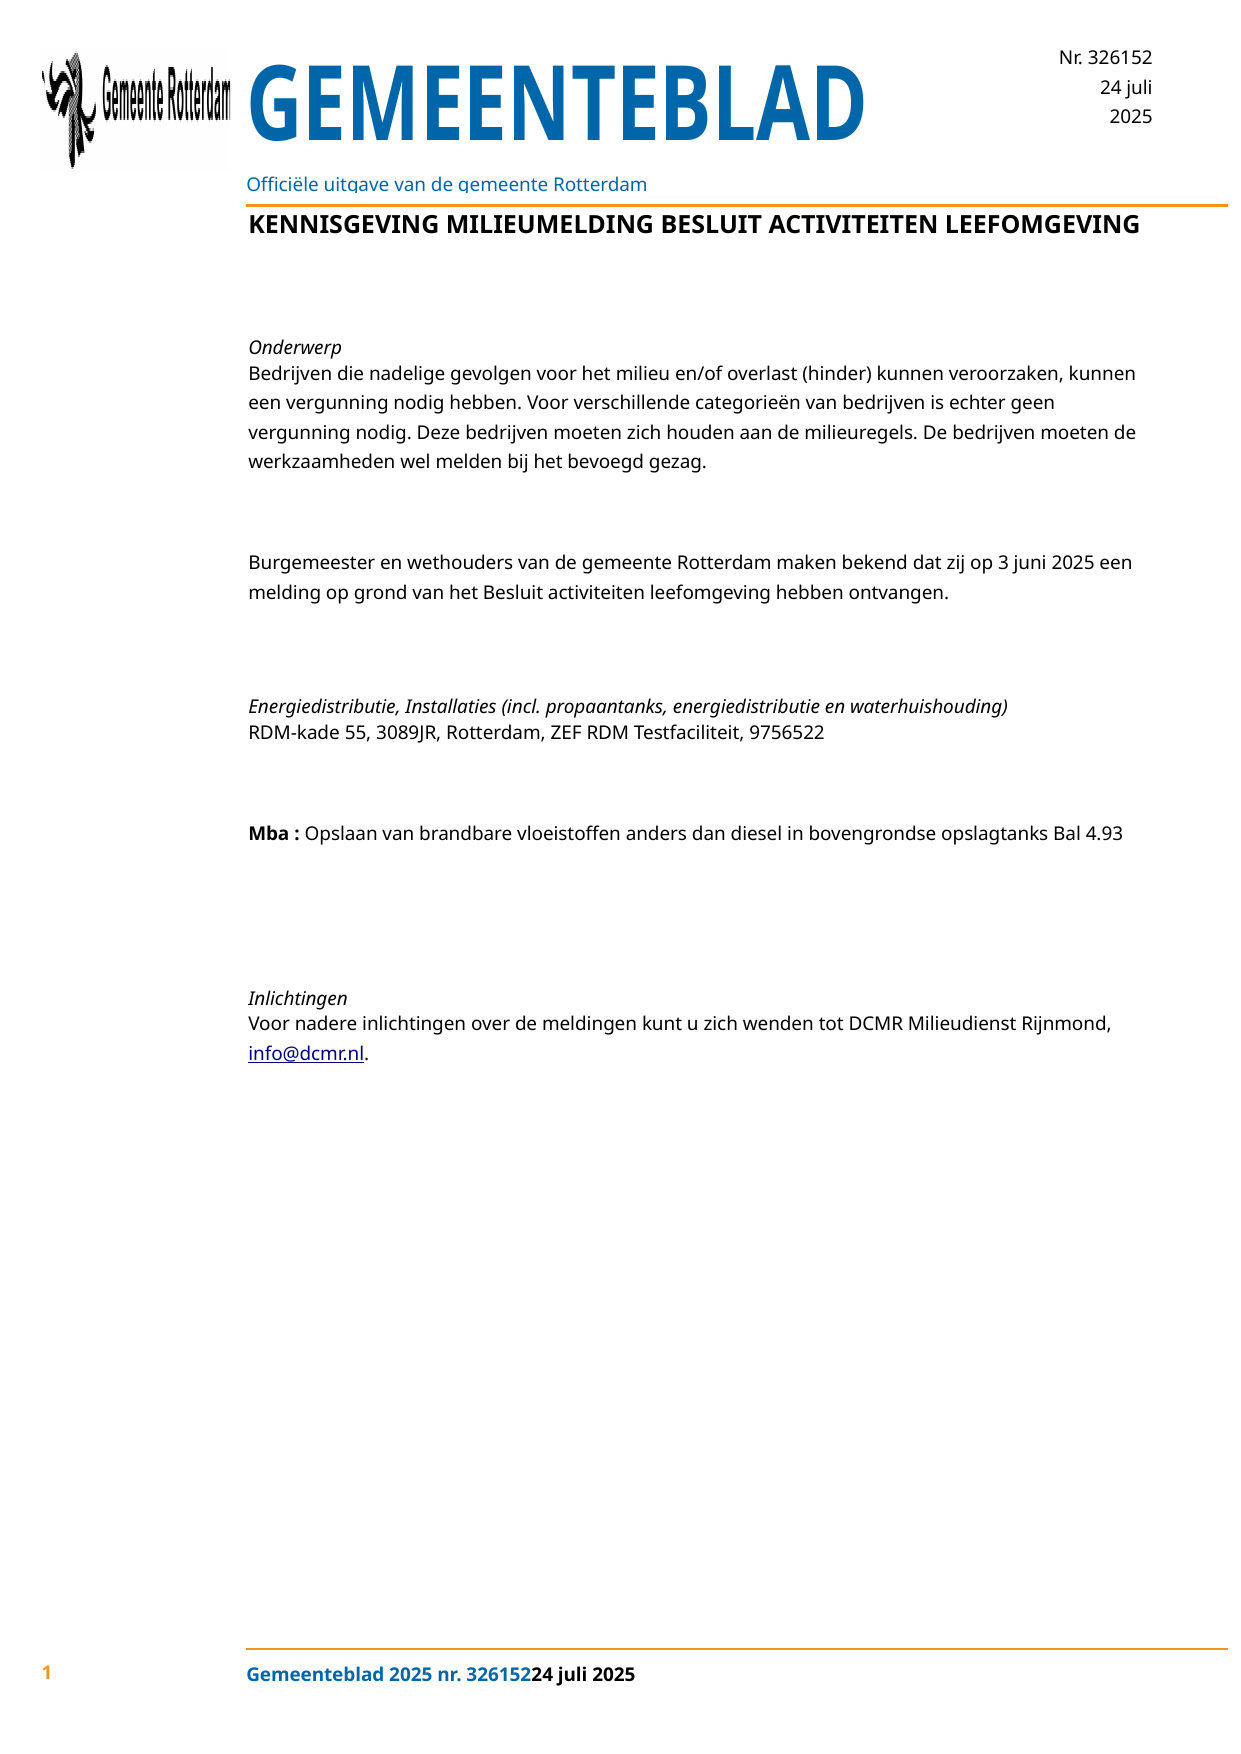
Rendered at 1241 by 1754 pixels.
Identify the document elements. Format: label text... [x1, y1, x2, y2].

text Energiedistributie, Installaties (incl. propaantanks, energiedistributie en waterhuishouding) [248, 693, 1152, 719]
text Onderwerp [248, 334, 1152, 360]
text Burgemeester en wethouders van de gemeente Rotterdam maken bekend dat zij op 3 juni 2025 een melding op grond van het Besluit activiteiten leefomgeving hebben ontvangen. [248, 549, 1152, 605]
text Mba : Opslaan van brandbare vloeistoffen anders dan diesel in bovengrondse opslagtanks Bal 4.93 [248, 820, 1152, 846]
text KENNISGEVING MILIEUMELDING BESLUIT ACTIVITEITEN LEEFOMGEVING [248, 207, 1152, 241]
text Voor nadere inlichtingen over de meldingen kunt u zich wenden tot DCMR Milieudienst Rijnmond, info@dcmr.nl. [248, 1011, 1152, 1066]
text Inlichtingen [248, 985, 1152, 1011]
text RDM-kade 55, 3089JR, Rotterdam, ZEF RDM Testfaciliteit, 9756522 [248, 719, 1152, 745]
picture [41, 47, 231, 172]
text Bedrijven die nadelige gevolgen voor het milieu en/of overlast (hinder) kunnen veroorzaken, kunnen een vergunning nodig hebben. Voor verschillende categorieën van bedrijven is echter geen vergunning nodig. Deze bedrijven moeten zich houden aan de milieuregels. De bedrijven moeten de werkzaamheden wel melden bij het bevoegd gezag. [248, 360, 1152, 474]
